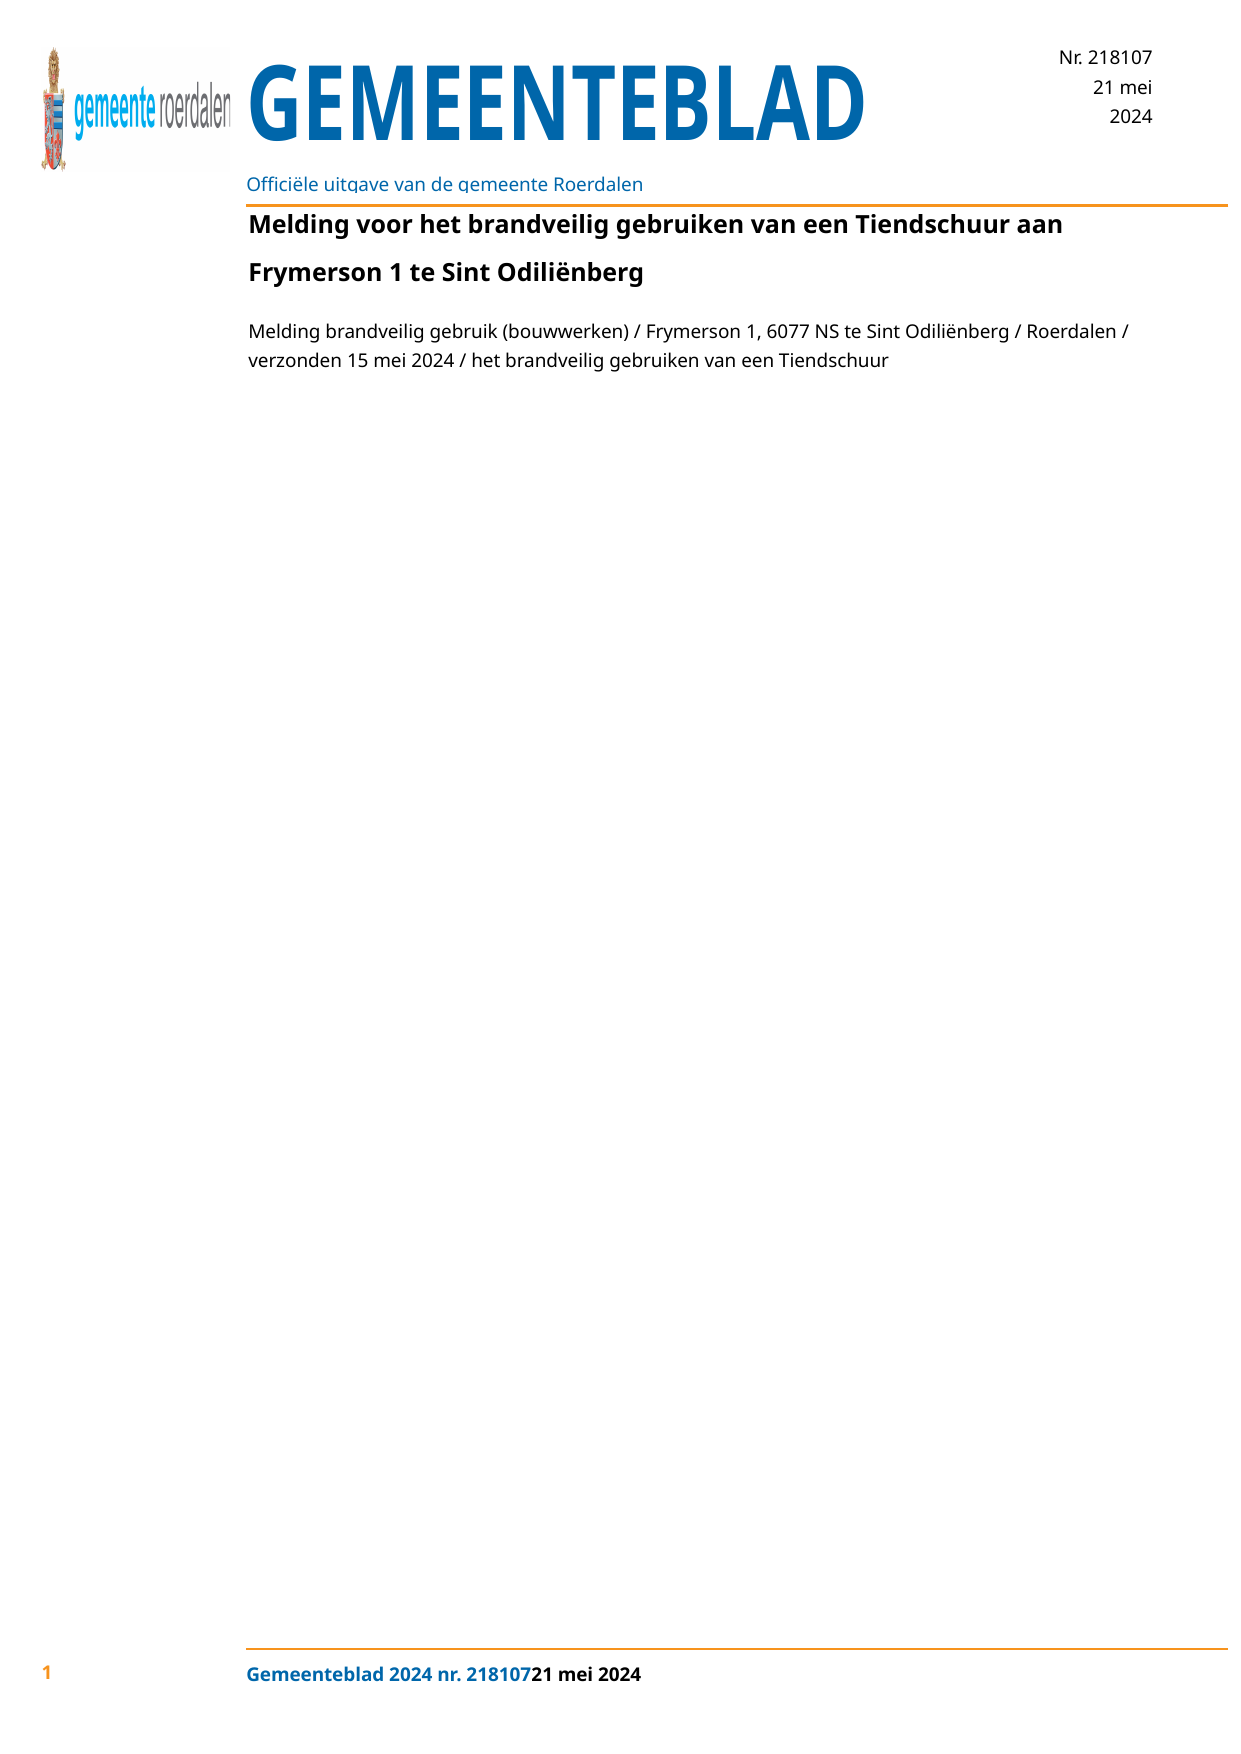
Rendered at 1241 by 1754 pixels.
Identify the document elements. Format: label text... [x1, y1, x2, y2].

picture [41, 47, 231, 172]
text Melding voor het brandveilig gebruiken van een Tiendschuur aan Frymerson 1 te Sint Odiliënberg [248, 207, 1152, 288]
text Melding brandveilig gebruik (bouwwerken) / Frymerson 1, 6077 NS te Sint Odiliënberg / Roerdalen / verzonden 15 mei 2024 / het brandveilig gebruiken van een Tiendschuur [248, 318, 1152, 373]
